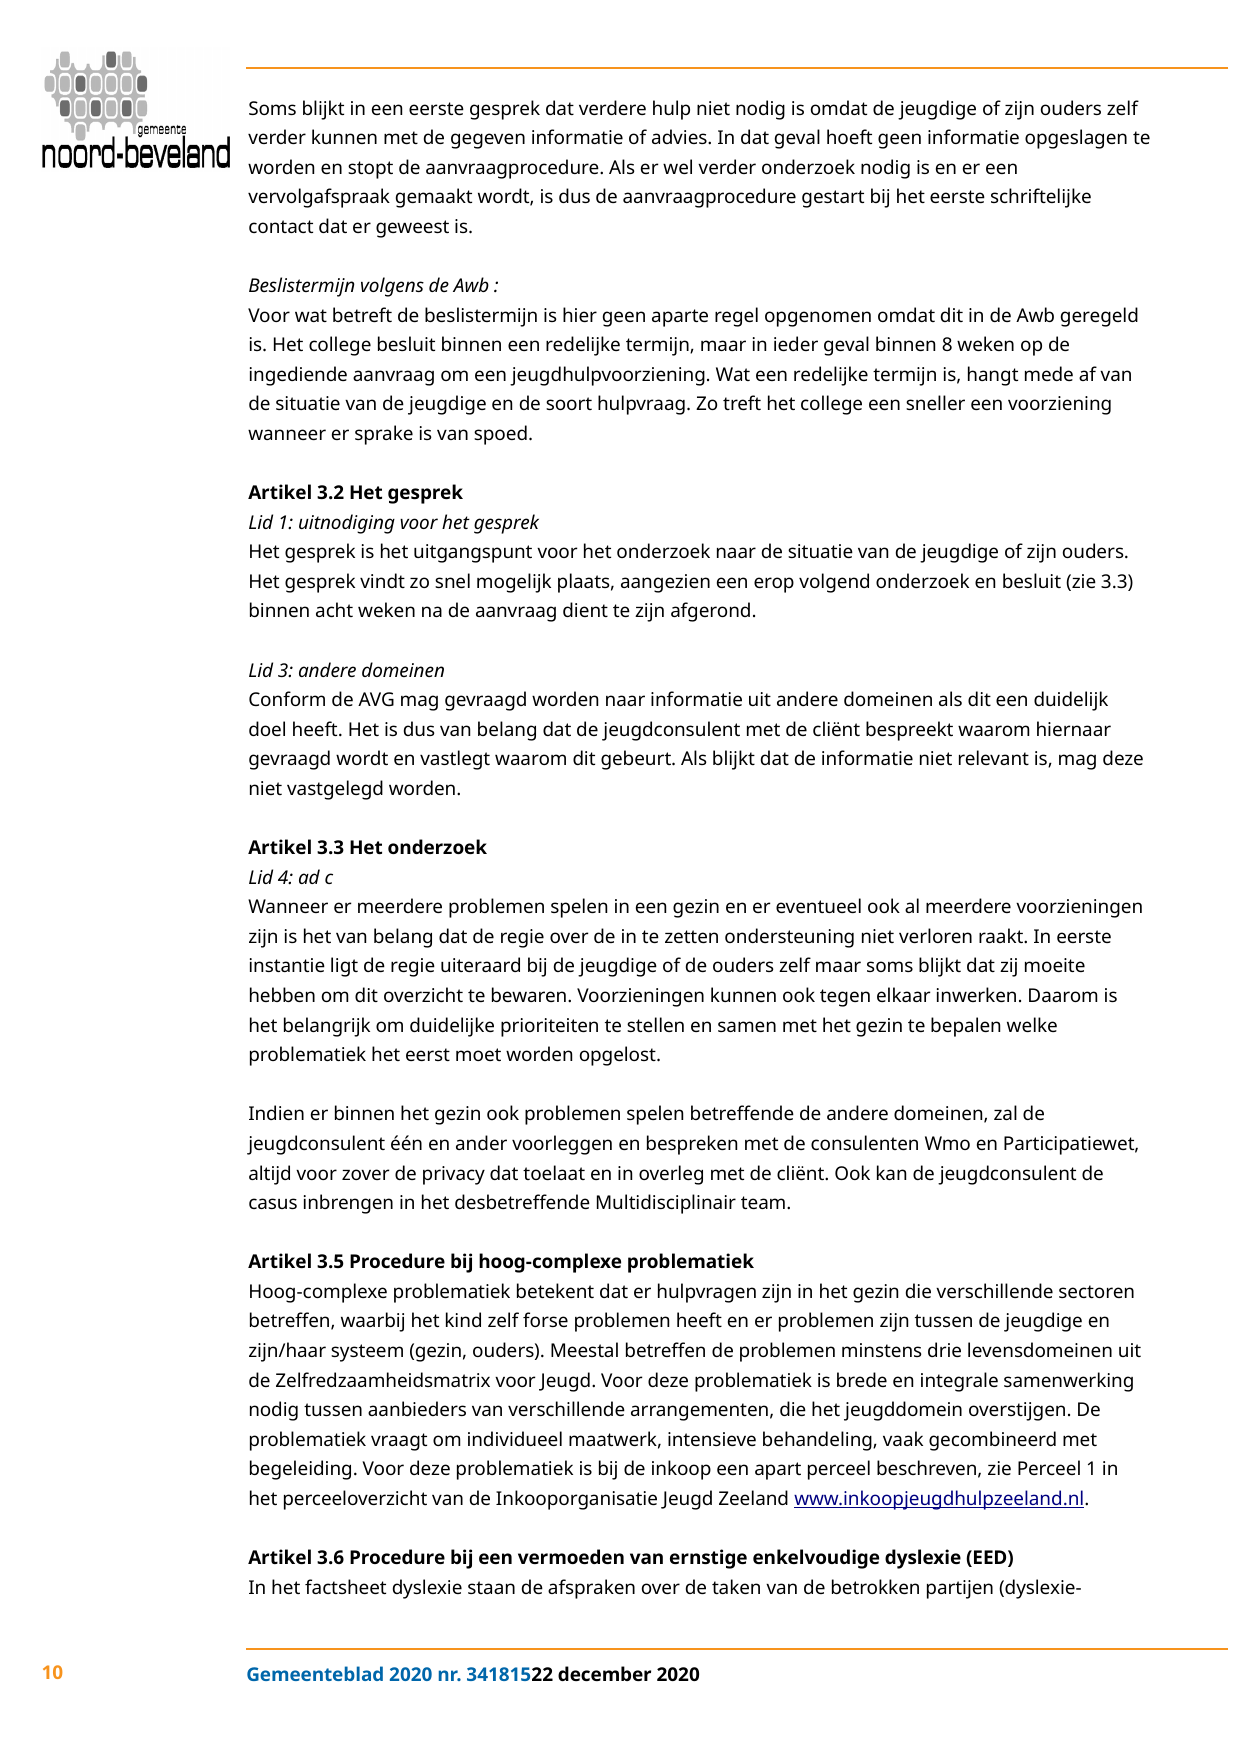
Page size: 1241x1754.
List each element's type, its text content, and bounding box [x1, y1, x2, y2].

picture [41, 47, 231, 172]
text Lid 1: uitnodiging voor het gesprek [248, 509, 1152, 535]
text Artikel 3.5 Procedure bij hoog-complexe problematiek [248, 1248, 1152, 1274]
text Artikel 3.2 Het gesprek [248, 479, 1152, 505]
text Het gesprek is het uitgangspunt voor het onderzoek naar de situatie van de jeugdige of zijn ouders. Het gesprek vindt zo snel mogelijk plaats, aangezien een erop volgend onderzoek en besluit (zie 3.3) binnen acht weken na de aanvraag dient te zijn afgerond. [248, 538, 1152, 623]
text Lid 4: ad c [248, 864, 1152, 890]
text Hoog-complexe problematiek betekent dat er hulpvragen zijn in het gezin die verschillende sectoren betreffen, waarbij het kind zelf forse problemen heeft en er problemen zijn tussen de jeugdige en zijn/haar systeem (gezin, ouders). Meestal betreffen de problemen minstens drie levensdomeinen uit de Zelfredzaamheidsmatrix voor Jeugd. Voor deze problematiek is brede en integrale samenwerking nodig tussen aanbieders van verschillende arrangementen, die het jeugddomein overstijgen. De problematiek vraagt om individueel maatwerk, intensieve behandeling, vaak gecombineerd met begeleiding. Voor deze problematiek is bij de inkoop een apart perceel beschreven, zie Perceel 1 in het perceeloverzicht van de Inkooporganisatie Jeugd Zeeland www.inkoopjeugdhulpzeeland.nl. [248, 1278, 1152, 1511]
text Lid 3: andere domeinen [248, 657, 1152, 683]
text Conform de AVG mag gevraagd worden naar informatie uit andere domeinen als dit een duidelijk doel heeft. Het is dus van belang dat de jeugdconsulent met de cliënt bespreekt waarom hiernaar gevraagd wordt en vastlegt waarom dit gebeurt. Als blijkt dat de informatie niet relevant is, mag deze niet vastgelegd worden. [248, 686, 1152, 801]
text Voor wat betreft de beslistermijn is hier geen aparte regel opgenomen omdat dit in de Awb geregeld is. Het college besluit binnen een redelijke termijn, maar in ieder geval binnen 8 weken op de ingediende aanvraag om een jeugdhulpvoorziening. Wat een redelijke termijn is, hangt mede af van de situatie van de jeugdige en de soort hulpvraag. Zo treft het college een sneller een voorziening wanneer er sprake is van spoed. [248, 302, 1152, 446]
text Beslistermijn volgens de Awb : [248, 272, 1152, 298]
text Artikel 3.6 Procedure bij een vermoeden van ernstige enkelvoudige dyslexie (EED) [248, 1544, 1152, 1570]
text Wanneer er meerdere problemen spelen in een gezin en er eventueel ook al meerdere voorzieningen zijn is het van belang dat de regie over de in te zetten ondersteuning niet verloren raakt. In eerste instantie ligt de regie uiteraard bij de jeugdige of de ouders zelf maar soms blijkt dat zij moeite hebben om dit overzicht te bewaren. Voorzieningen kunnen ook tegen elkaar inwerken. Daarom is het belangrijk om duidelijke prioriteiten te stellen en samen met het gezin te bepalen welke problematiek het eerst moet worden opgelost. [248, 893, 1152, 1067]
text Artikel 3.3 Het onderzoek [248, 834, 1152, 860]
text Indien er binnen het gezin ook problemen spelen betreffende de andere domeinen, zal de jeugdconsulent één en ander voorleggen en bespreken met de consulenten Wmo en Participatiewet, altijd voor zover de privacy dat toelaat en in overleg met de cliënt. Ook kan de jeugdconsulent de casus inbrengen in het desbetreffende Multidisciplinair team. [248, 1101, 1152, 1215]
text In het factsheet dyslexie staan de afspraken over de taken van de betrokken partijen (dyslexie- [248, 1574, 1152, 1600]
text Soms blijkt in een eerste gesprek dat verdere hulp niet nodig is omdat de jeugdige of zijn ouders zelf verder kunnen met de gegeven informatie of advies. In dat geval hoeft geen informatie opgeslagen te worden en stopt de aanvraagprocedure. Als er wel verder onderzoek nodig is en er een vervolgafspraak gemaakt wordt, is dus de aanvraagprocedure gestart bij het eerste schriftelijke contact dat er geweest is. [248, 95, 1152, 239]
